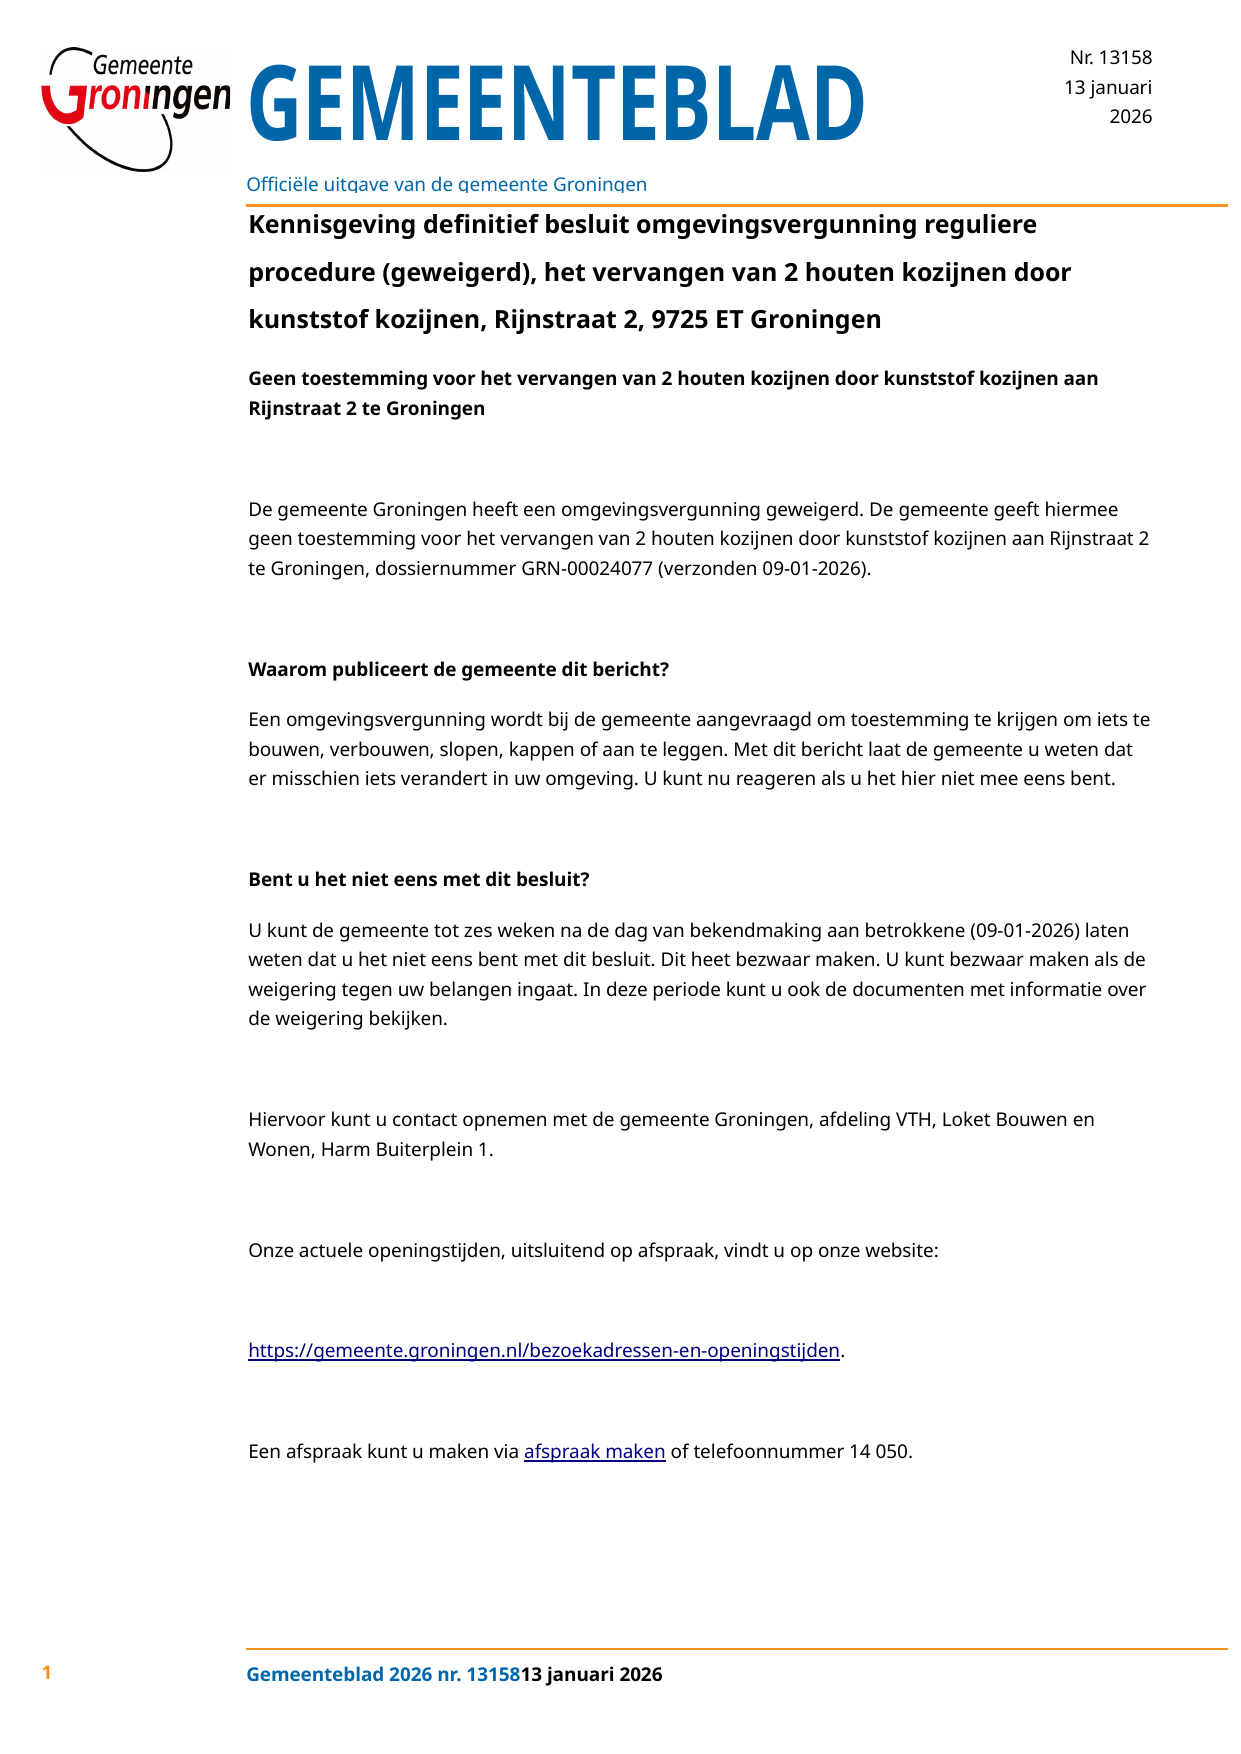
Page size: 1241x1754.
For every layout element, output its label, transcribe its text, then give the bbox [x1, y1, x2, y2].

text Kennisgeving definitief besluit omgevingsvergunning reguliere procedure (geweigerd), het vervangen van 2 houten kozijnen door kunststof kozijnen, Rijnstraat 2, 9725 ET Groningen [248, 207, 1152, 336]
text Waarom publiceert de gemeente dit bericht? [248, 656, 1152, 682]
picture [41, 47, 231, 172]
text Geen toestemming voor het vervangen van 2 houten kozijnen door kunststof kozijnen aan Rijnstraat 2 te Groningen [248, 366, 1152, 421]
text Een omgevingsvergunning wordt bij de gemeente aangevraagd om toestemming te krijgen om iets te bouwen, verbouwen, slopen, kappen of aan te leggen. Met dit bericht laat de gemeente u weten dat er misschien iets verandert in uw omgeving. U kunt nu reageren als u het hier niet mee eens bent. [248, 706, 1152, 791]
text De gemeente Groningen heeft een omgevingsvergunning geweigerd. De gemeente geeft hiermee geen toestemming voor het vervangen van 2 houten kozijnen door kunststof kozijnen aan Rijnstraat 2 te Groningen, dossiernummer GRN-00024077 (verzonden 09-01-2026). [248, 496, 1152, 581]
text Een afspraak kunt u maken via afspraak maken of telefoonnummer 14 050. [248, 1438, 1152, 1464]
text Onze actuele openingstijden, uitsluitend op afspraak, vindt u op onze website: [248, 1237, 1152, 1262]
text Hiervoor kunt u contact opnemen met de gemeente Groningen, afdeling VTH, Loket Bouwen en Wonen, Harm Buiterplein 1. [248, 1106, 1152, 1162]
text Bent u het niet eens met dit besluit? [248, 866, 1152, 892]
text U kunt de gemeente tot zes weken na de dag van bekendmaking aan betrokkene (09-01-2026) laten weten dat u het niet eens bent met dit besluit. Dit heet bezwaar maken. U kunt bezwaar maken als de weigering tegen uw belangen ingaat. In deze periode kunt u ook de documenten met informatie over de weigering bekijken. [248, 917, 1152, 1031]
text https://gemeente.groningen.nl/bezoekadressen-en-openingstijden. [248, 1338, 1152, 1363]
